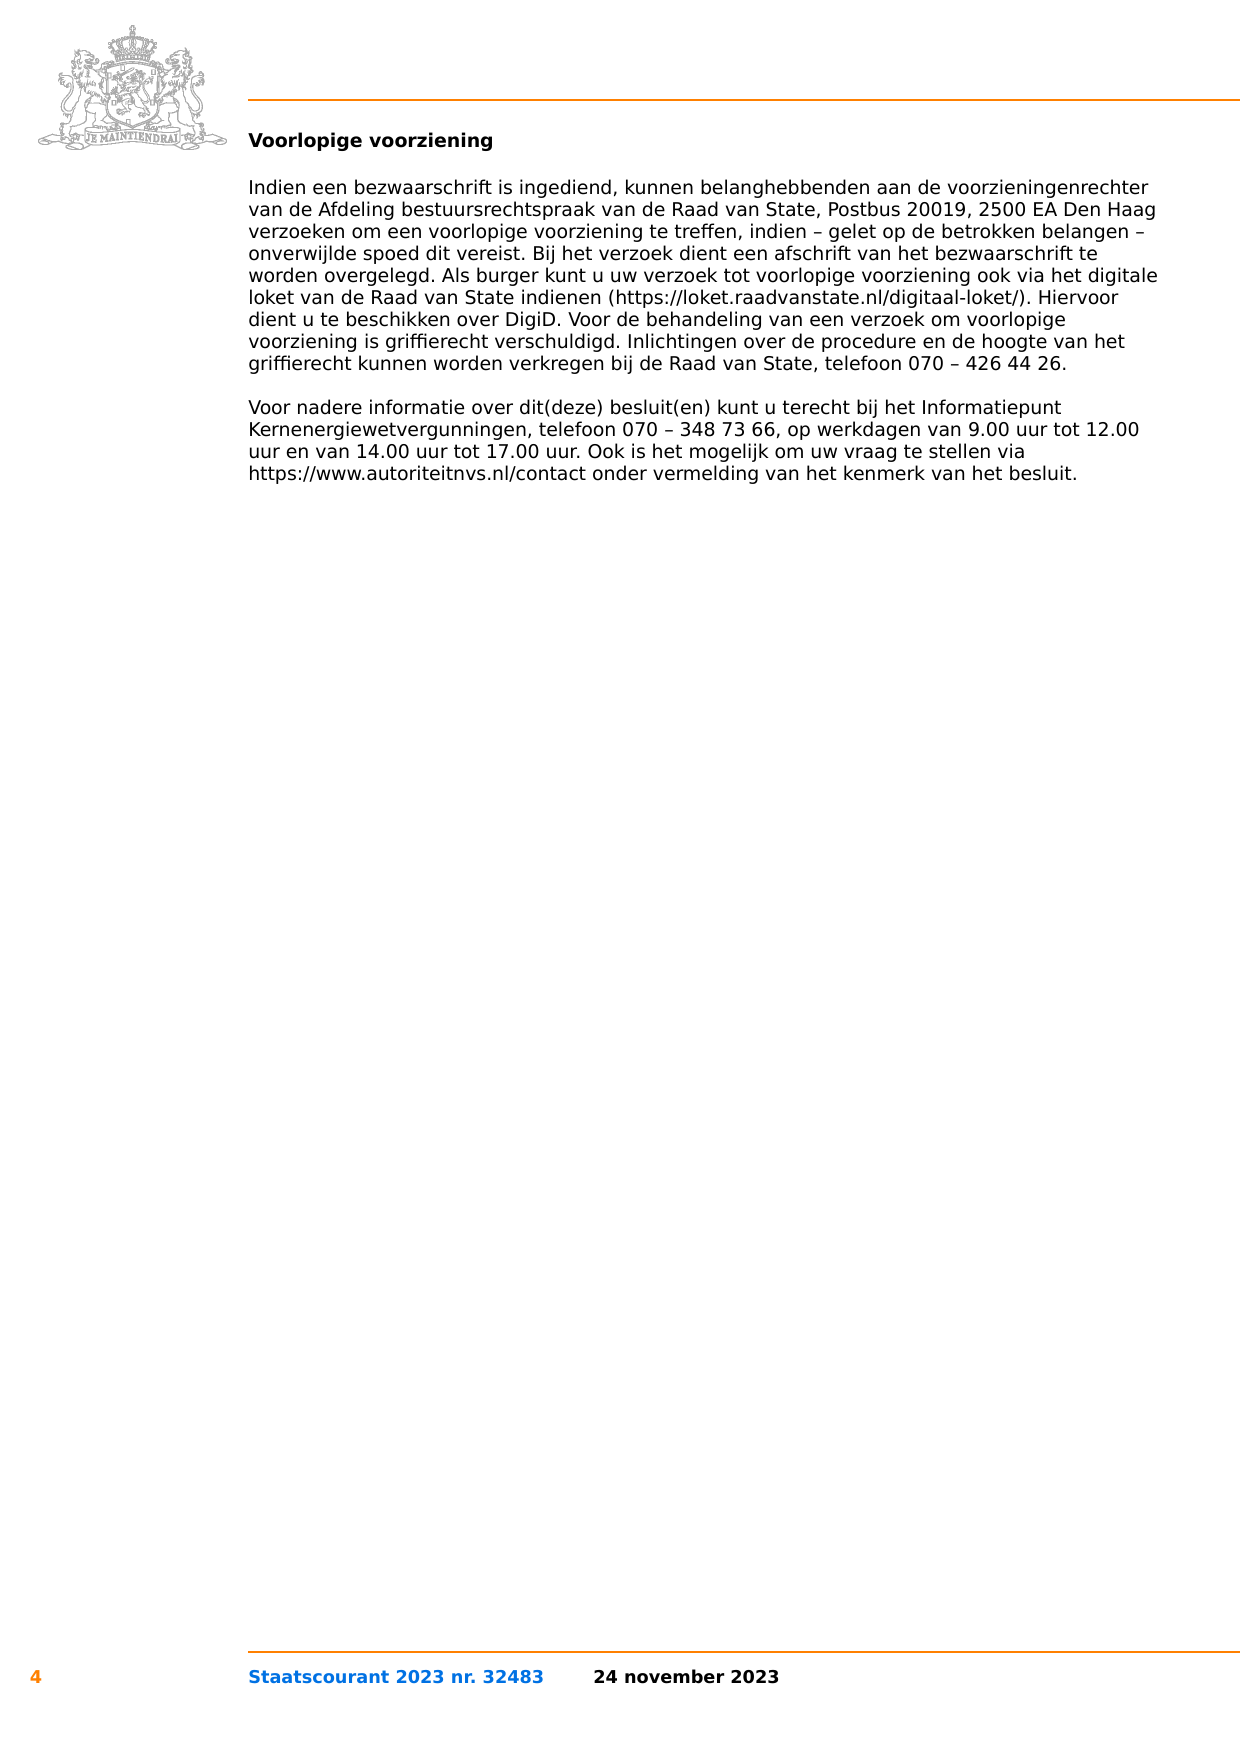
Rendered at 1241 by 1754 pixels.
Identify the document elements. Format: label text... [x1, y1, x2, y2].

picture [38, 25, 227, 150]
subtitle Voorlopige voorziening [248, 130, 1163, 152]
text Indien een bezwaarschrift is ingediend, kunnen belanghebbenden aan de voorzieningenrechter van de Afdeling bestuursrechtspraak van de Raad van State, Postbus 20019, 2500 EA Den Haag verzoeken om een voorlopige voorziening te treffen, indien – gelet op de betrokken belangen – onverwijlde spoed dit vereist. Bij het verzoek dient een afschrift van het bezwaarschrift te worden overgelegd. Als burger kunt u uw verzoek tot voorlopige voorziening ook via het digitale loket van de Raad van State indienen (https://loket.raadvanstate.nl/digitaal-loket/). Hiervoor dient u te beschikken over DigiD. Voor de behandeling van een verzoek om voorlopige voorziening is griffierecht verschuldigd. Inlichtingen over de procedure en de hoogte van het griffierecht kunnen worden verkregen bij de Raad van State, telefoon 070 – 426 44 26. [248, 177, 1163, 375]
text Voor nadere informatie over dit(deze) besluit(en) kunt u terecht bij het Informatiepunt Kernenergiewetvergunningen, telefoon 070 – 348 73 66, op werkdagen van 9.00 uur tot 12.00 uur en van 14.00 uur tot 17.00 uur. Ook is het mogelijk om uw vraag te stellen via https://www.autoriteitnvs.nl/contact onder vermelding van het kenmerk van het besluit. [248, 397, 1163, 484]
